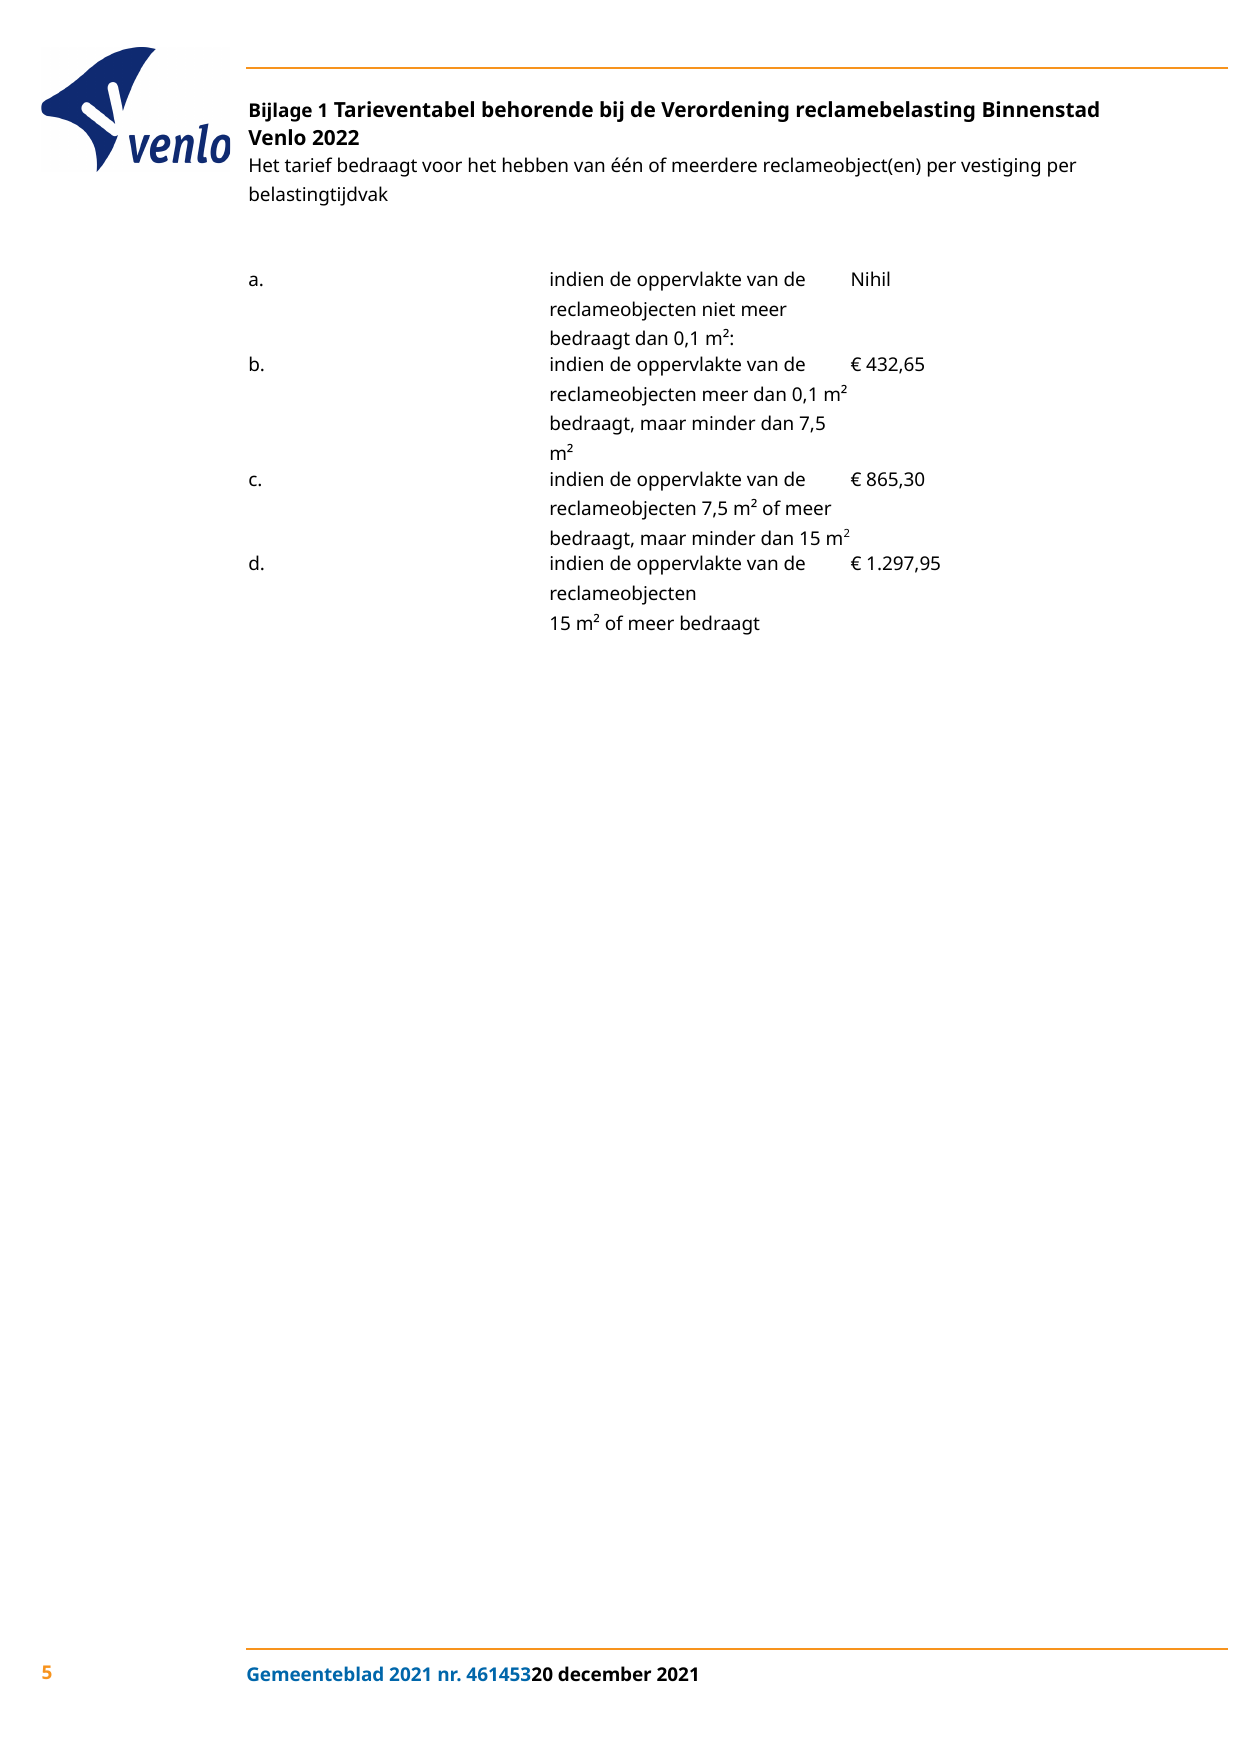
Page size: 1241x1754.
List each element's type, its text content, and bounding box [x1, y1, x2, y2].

table_cell indien de oppervlakte van de reclameobjecten 7,5 m² of meer bedraagt, maar minder dan 15 m2 [549, 466, 850, 551]
table_cell c. [248, 466, 549, 551]
table_cell indien de oppervlakte van de reclameobjecten niet meer bedraagt dan 0,1 m²: [549, 266, 850, 351]
table_cell d. [248, 551, 549, 636]
table_cell indien de oppervlakte van de reclameobjecten meer dan 0,1 m² bedraagt, maar minder dan 7,5 m² [549, 351, 850, 466]
table_cell b. [248, 351, 549, 466]
table_cell € 1.297,95 [850, 551, 1152, 636]
table_cell a. [248, 266, 549, 351]
table_header [549, 241, 850, 266]
table_header [248, 241, 549, 266]
table_header [850, 241, 1152, 266]
table_cell indien de oppervlakte van de reclameobjecten 15 m² of meer bedraagt [549, 551, 850, 636]
picture [41, 47, 231, 172]
table_cell Nihil [850, 266, 1152, 351]
text Het tarief bedraagt voor het hebben van één of meerdere reclameobject(en) per vestiging per belastingtijdvak [248, 152, 1152, 207]
text Bijlage 1 Tarieventabel behorende bij de Verordening reclamebelasting Binnenstad Venlo 2022 [248, 95, 1152, 152]
table_cell € 432,65 [850, 351, 1152, 466]
table_cell € 865,30 [850, 466, 1152, 551]
